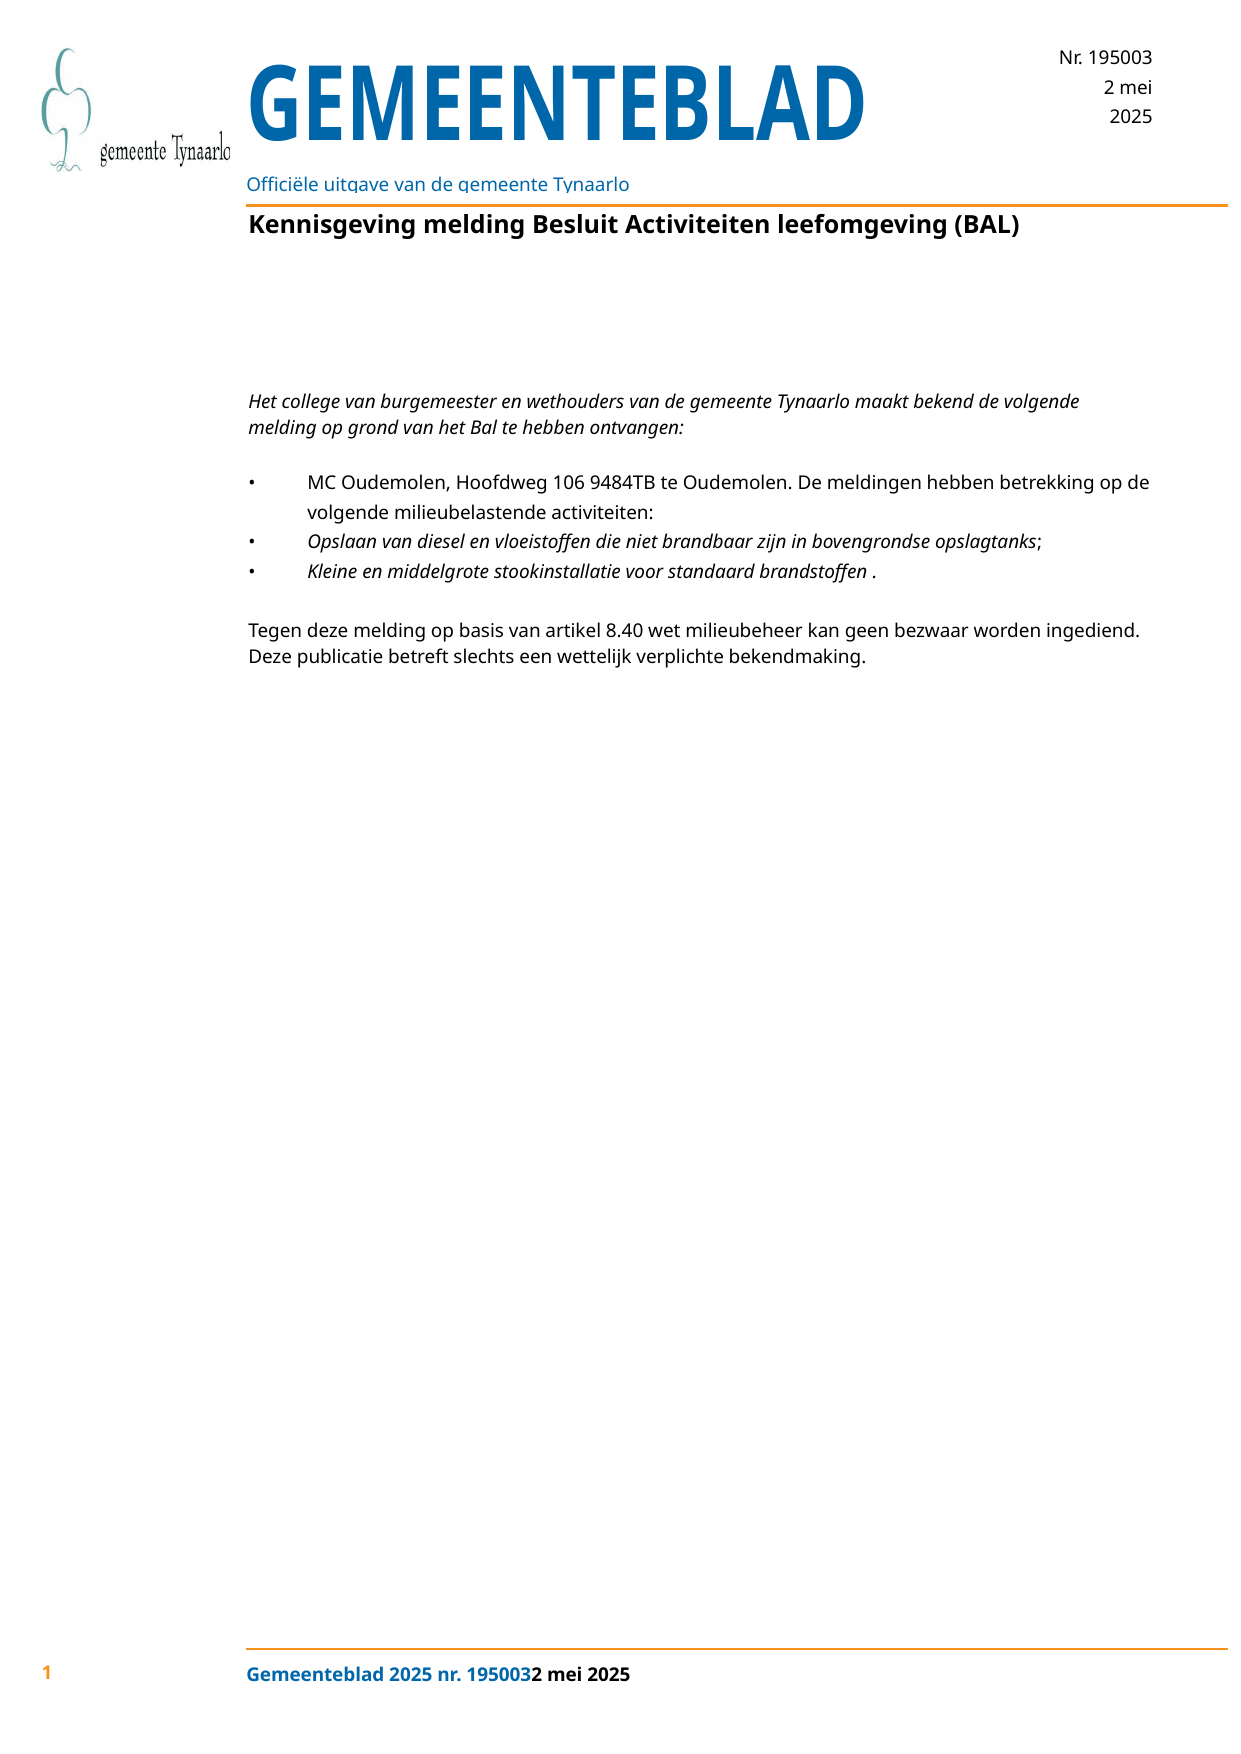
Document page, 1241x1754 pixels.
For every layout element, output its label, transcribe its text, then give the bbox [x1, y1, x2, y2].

list Opslaan van diesel en vloeistoffen die niet brandbaar zijn in bovengrondse opslagtanks; [248, 529, 1152, 554]
list Kleine en middelgrote stookinstallatie voor standaard brandstoffen . [248, 558, 1152, 584]
picture [41, 47, 231, 172]
list MC Oudemolen, Hoofdweg 106 9484TB te Oudemolen. De meldingen hebben betrekking op de volgende milieubelastende activiteiten: [248, 469, 1152, 525]
text Kennisgeving melding Besluit Activiteiten leefomgeving (BAL) [248, 207, 1152, 241]
text Tegen deze melding op basis van artikel 8.40 wet milieubeheer kan geen bezwaar worden ingediend. Deze publicatie betreft slechts een wettelijk verplichte bekendmaking. [248, 617, 1152, 669]
text Het college van burgemeester en wethouders van de gemeente Tynaarlo maakt bekend de volgende melding op grond van het Bal te hebben ontvangen: [248, 388, 1152, 440]
